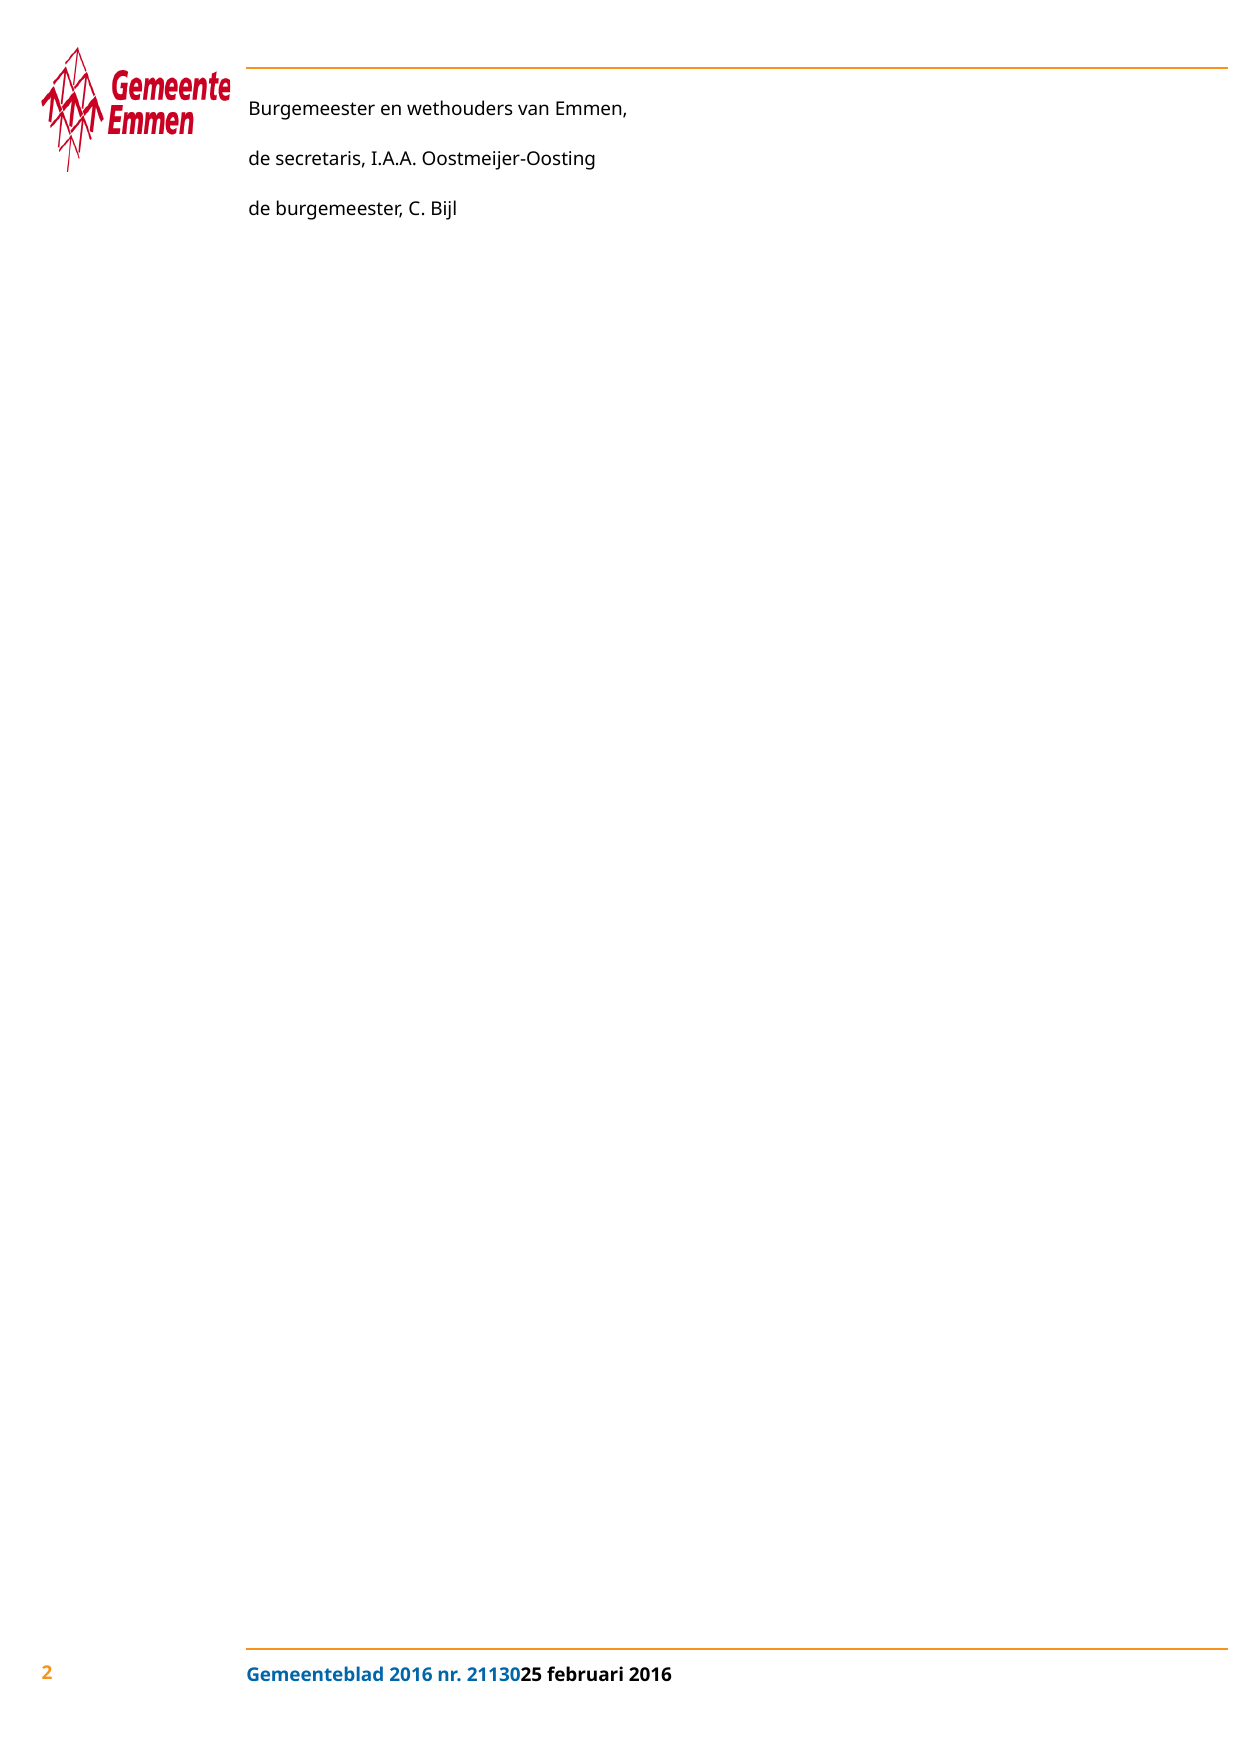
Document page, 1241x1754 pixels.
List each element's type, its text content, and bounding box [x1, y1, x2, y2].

text de burgemeester, C. Bijl [248, 196, 1152, 221]
text Burgemeester en wethouders van Emmen, [248, 95, 1152, 121]
picture [41, 47, 231, 172]
text de secretaris, I.A.A. Oostmeijer-Oosting [248, 145, 1152, 171]
